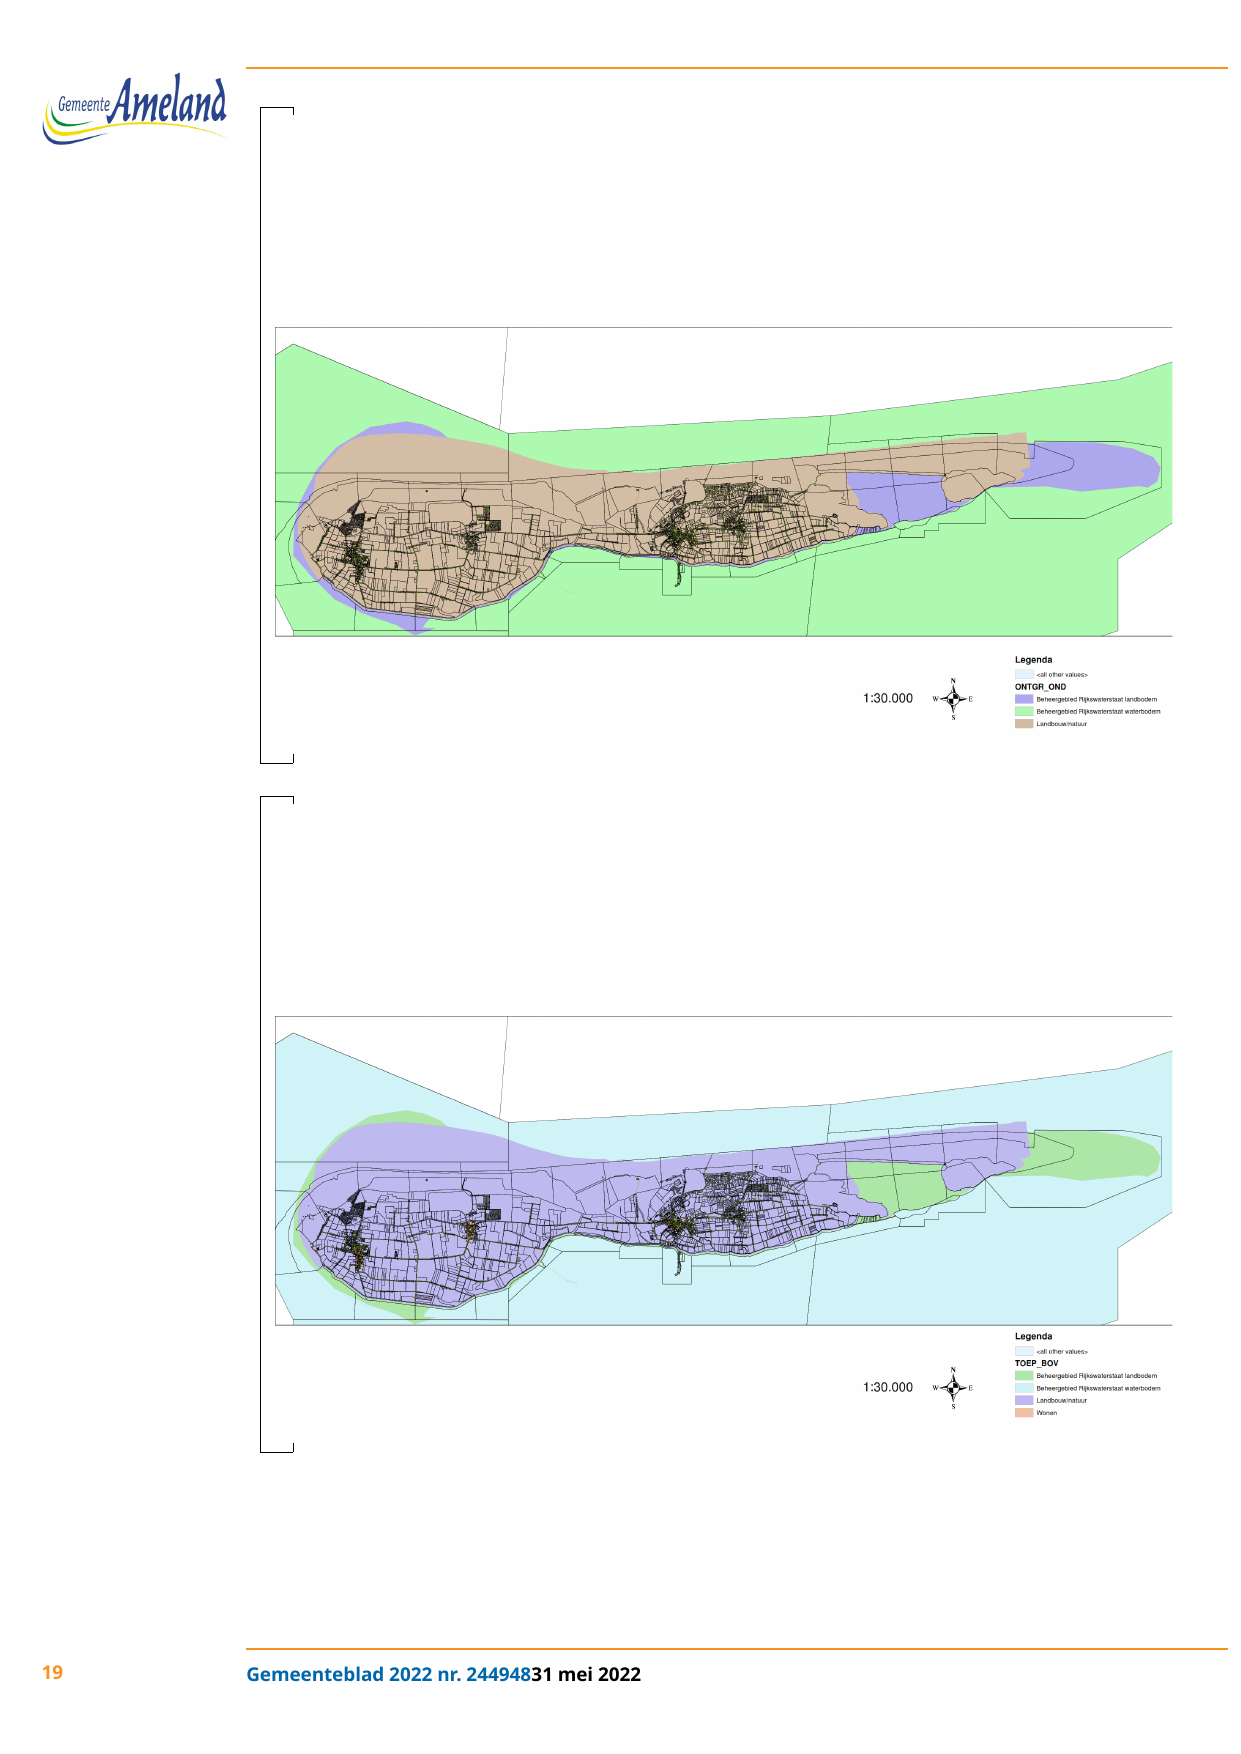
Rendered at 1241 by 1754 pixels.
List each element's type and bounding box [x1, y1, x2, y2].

picture [268, 804, 1173, 1443]
picture [268, 115, 1173, 754]
picture [41, 47, 231, 172]
